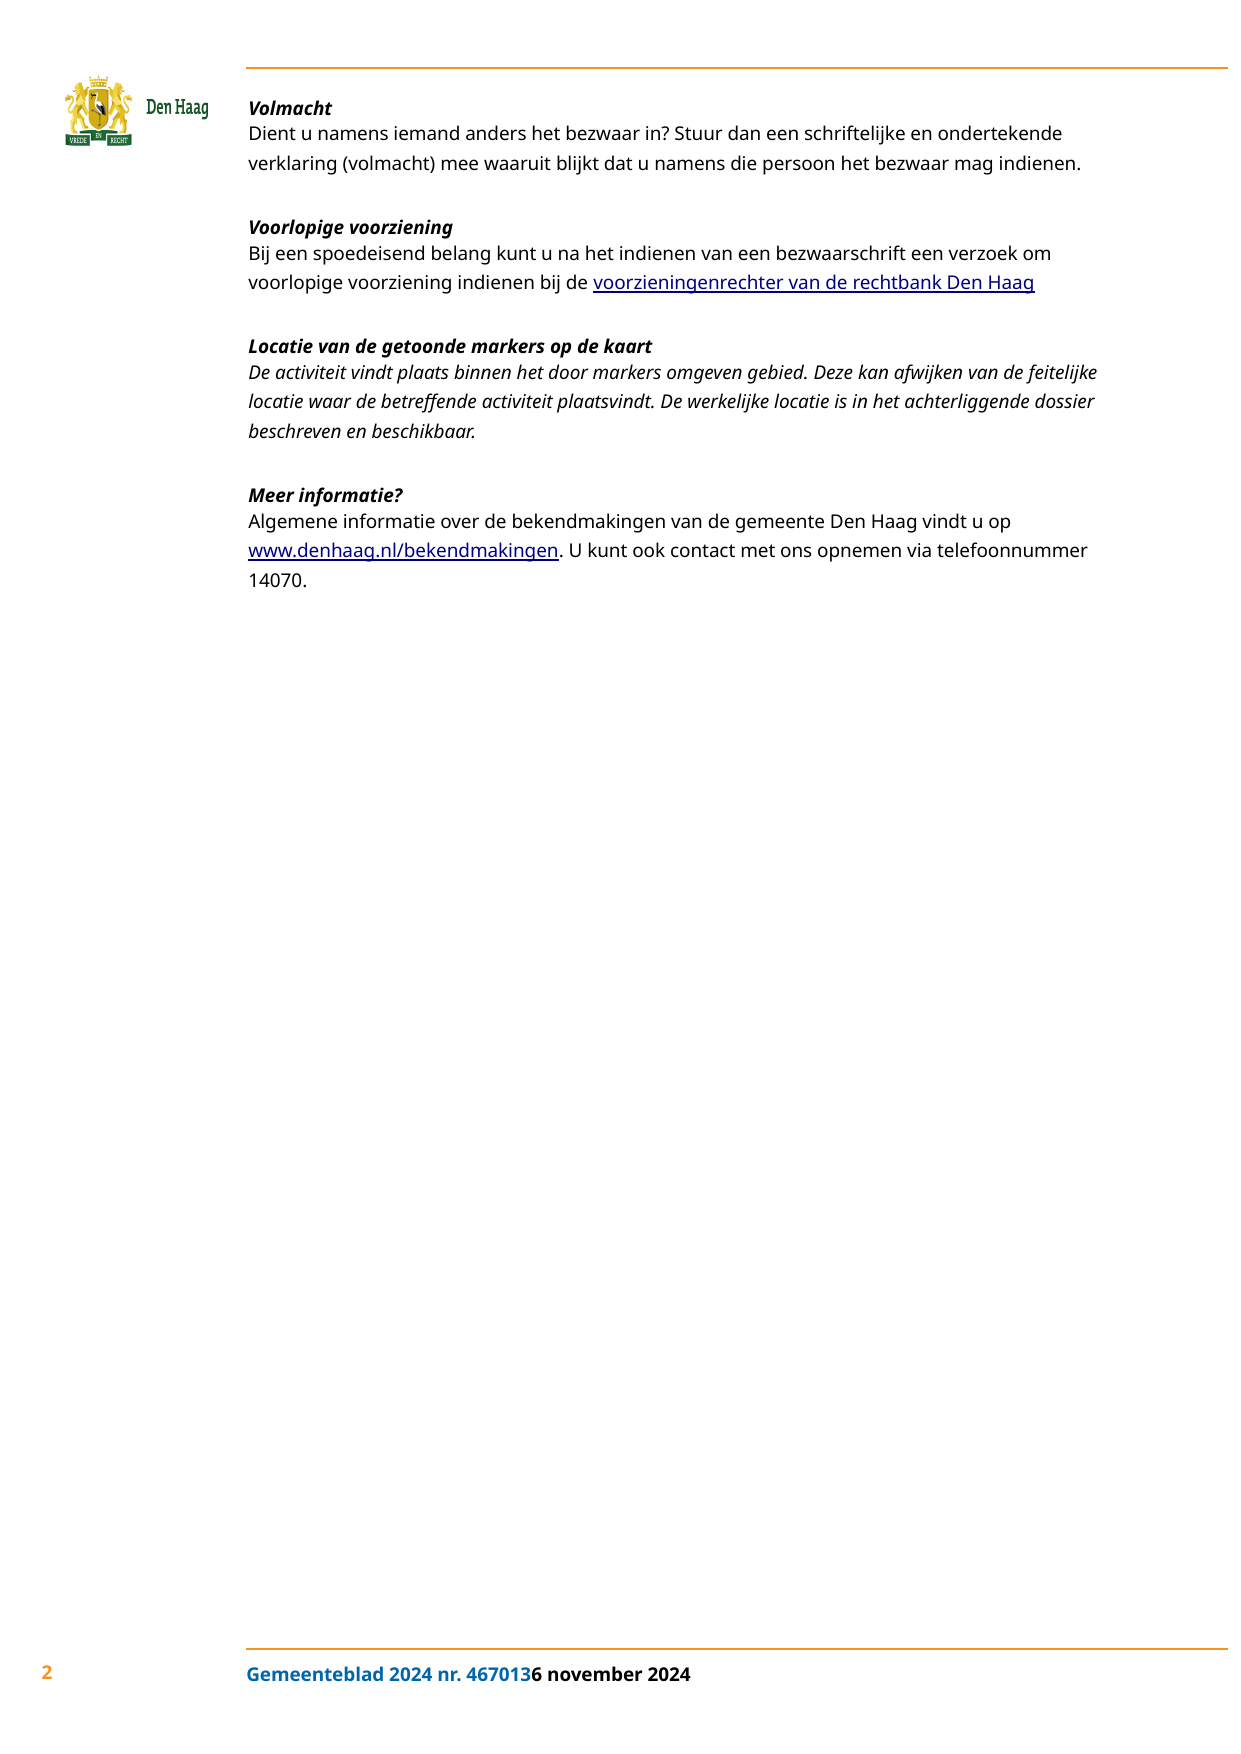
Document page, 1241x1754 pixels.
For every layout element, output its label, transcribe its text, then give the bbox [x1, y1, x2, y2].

text Meer informatie? [248, 482, 1152, 508]
text Dient u namens iemand anders het bezwaar in? Stuur dan een schriftelijke en ondertekende verklaring (volmacht) mee waaruit blijkt dat u namens die persoon het bezwaar mag indienen. [248, 121, 1152, 176]
text Bij een spoedeisend belang kunt u na het indienen van een bezwaarschrift een verzoek om voorlopige voorziening indienen bij de voorzieningenrechter van de rechtbank Den Haag [248, 240, 1152, 295]
text Locatie van de getoonde markers op de kaart [248, 333, 1152, 359]
picture [41, 47, 231, 172]
text De activiteit vindt plaats binnen het door markers omgeven gebied. Deze kan afwijken van de feitelijke locatie waar de betreffende activiteit plaatsvindt. De werkelijke locatie is in het achterliggende dossier beschreven en beschikbaar. [248, 359, 1152, 444]
text Volmacht [248, 95, 1152, 121]
text Voorlopige voorziening [248, 214, 1152, 240]
text Algemene informatie over de bekendmakingen van de gemeente Den Haag vindt u op www.denhaag.nl/bekendmakingen. U kunt ook contact met ons opnemen via telefoonnummer 14070. [248, 508, 1152, 593]
